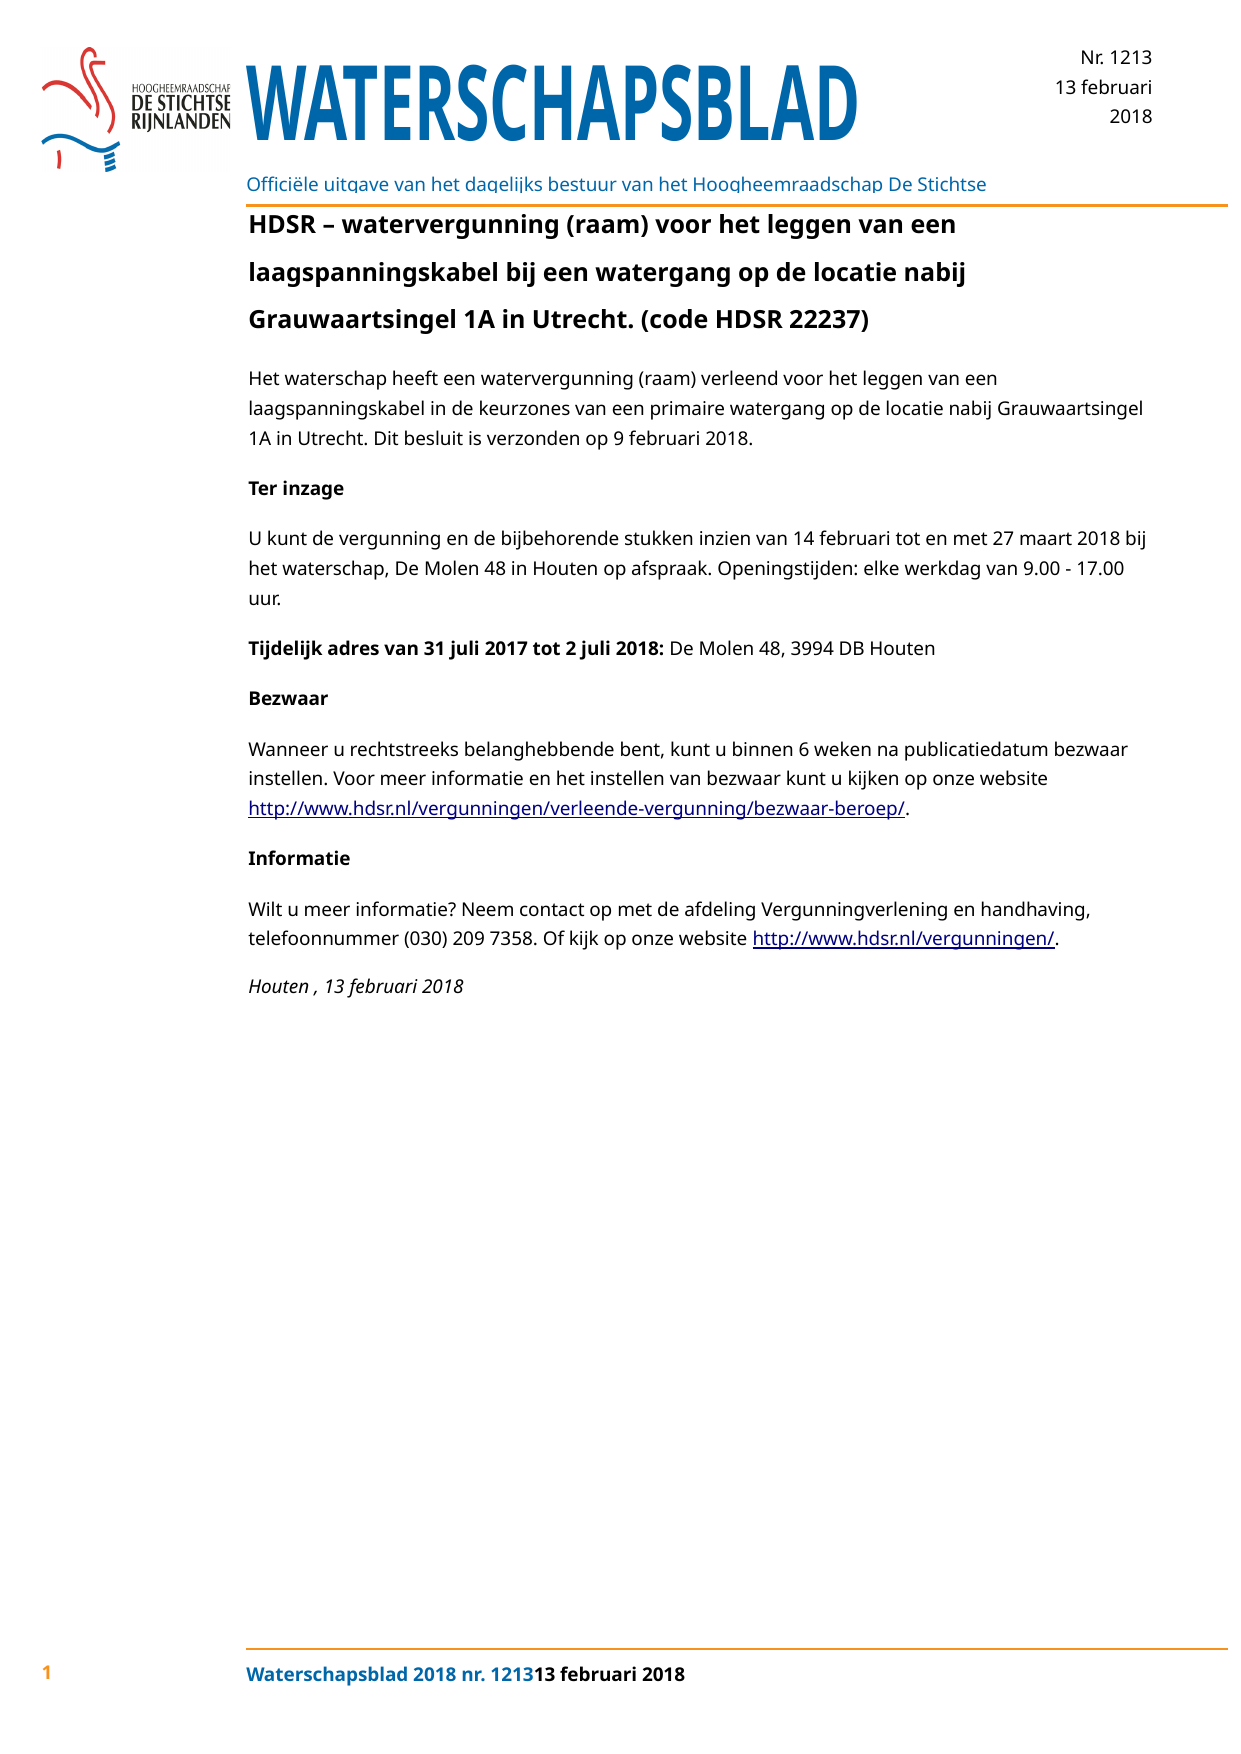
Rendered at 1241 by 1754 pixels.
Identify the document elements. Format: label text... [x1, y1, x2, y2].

text U kunt de vergunning en de bijbehorende stukken inzien van 14 februari tot en met 27 maart 2018 bij het waterschap, De Molen 48 in Houten op afspraak. Openingstijden: elke werkdag van 9.00 - 17.00 uur. [248, 526, 1152, 610]
text HDSR – watervergunning (raam) voor het leggen van een laagspanningskabel bij een watergang op de locatie nabij Grauwaartsingel 1A in Utrecht. (code HDSR 22237) [248, 207, 1152, 336]
picture [41, 47, 231, 172]
text Het waterschap heeft een watervergunning (raam) verleend voor het leggen van een laagspanningskabel in de keurzones van een primaire watergang op de locatie nabij Grauwaartsingel 1A in Utrecht. Dit besluit is verzonden op 9 februari 2018. [248, 366, 1152, 450]
text Informatie [248, 846, 1152, 871]
text Bezwaar [248, 686, 1152, 711]
text Wanneer u rechtstreeks belanghebbende bent, kunt u binnen 6 weken na publicatiedatum bezwaar instellen. Voor meer informatie en het instellen van bezwaar kunt u kijken op onze website http://www.hdsr.nl/vergunningen/verleende-vergunning/bezwaar-beroep/. [248, 736, 1152, 821]
text Tijdelijk adres van 31 juli 2017 tot 2 juli 2018: De Molen 48, 3994 DB Houten [248, 635, 1152, 661]
text Wilt u meer informatie? Neem contact op met de afdeling Vergunningverlening en handhaving, telefoonnummer (030) 209 7358. Of kijk op onze website http://www.hdsr.nl/vergunningen/. [248, 896, 1152, 951]
text Ter inzage [248, 475, 1152, 501]
text Houten , 13 februari 2018 [248, 973, 1152, 999]
